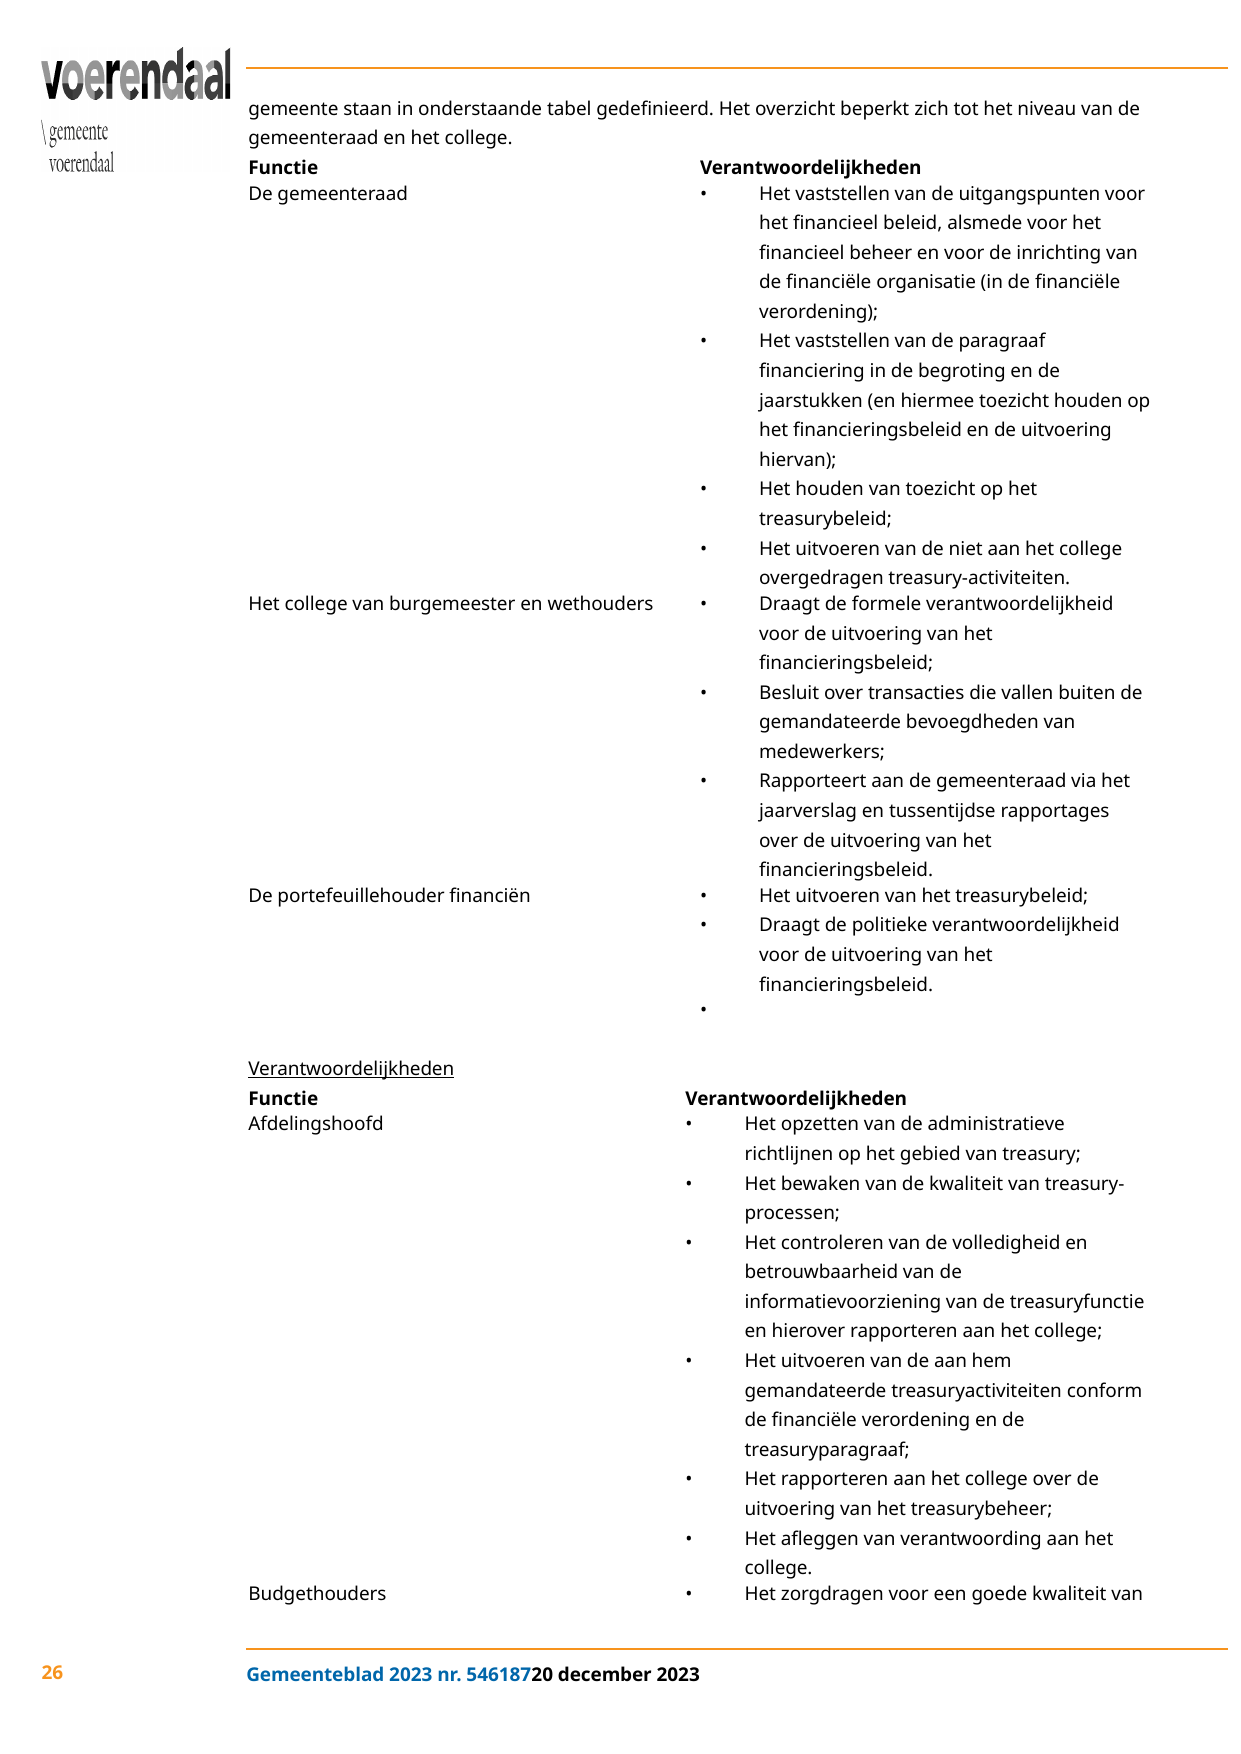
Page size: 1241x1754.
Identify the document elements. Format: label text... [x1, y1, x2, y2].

table_cell [248, 997, 700, 1022]
table_header Functie [248, 154, 700, 180]
table_cell Het vaststellen van de uitgangspunten voor het financieel beleid, alsmede voor het financieel beheer en voor de inrichting van de financiële organisatie (in de financiële verordening); Het vaststellen van de paragraaf financiering in de begroting en de jaarstukken (en hiermee toezicht houden op het financieringsbeleid en de uitvoering hiervan); Het houden van toezicht op het treasurybeleid; Het uitvoeren van de niet aan het college overgedragen treasury-activiteiten. [700, 180, 1152, 590]
table_header Verantwoordelijkheden [700, 154, 1152, 180]
table_header Verantwoordelijkheden [685, 1085, 1152, 1111]
table_cell Het opzetten van de administratieve richtlijnen op het gebied van treasury; Het bewaken van de kwaliteit van treasury-processen; Het controleren van de volledigheid en betrouwbaarheid van de informatievoorziening van de treasuryfunctie en hierover rapporteren aan het college; Het uitvoeren van de aan hem gemandateerde treasuryactiviteiten conform de financiële verordening en de treasuryparagraaf; Het rapporteren aan het college over de uitvoering van het treasurybeheer; Het afleggen van verantwoording aan het college. [685, 1111, 1152, 1580]
table_cell De gemeenteraad [248, 180, 700, 590]
table_cell De portefeuillehouder financiën [248, 882, 700, 997]
table_cell [700, 997, 1152, 1022]
table_cell Budgethouders [248, 1580, 685, 1606]
table_cell Draagt de formele verantwoordelijkheid voor de uitvoering van het financieringsbeleid; Besluit over transacties die vallen buiten de gemandateerde bevoegdheden van medewerkers; Rapporteert aan de gemeenteraad via het jaarverslag en tussentijdse rapportages over de uitvoering van het financieringsbeleid. [700, 590, 1152, 882]
table_cell Het zorgdragen voor een goede kwaliteit van [685, 1580, 1152, 1606]
table_header Functie [248, 1085, 685, 1111]
text Verantwoordelijkheden [248, 1055, 1152, 1081]
text gemeente staan in onderstaande tabel gedefinieerd. Het overzicht beperkt zich tot het niveau van de gemeenteraad en het college. [248, 95, 1152, 150]
picture [41, 47, 231, 172]
table_cell Het uitvoeren van het treasurybeleid; Draagt de politieke verantwoordelijkheid voor de uitvoering van het financieringsbeleid. [700, 882, 1152, 997]
table_cell Afdelingshoofd [248, 1111, 685, 1580]
table_cell Het college van burgemeester en wethouders [248, 590, 700, 882]
